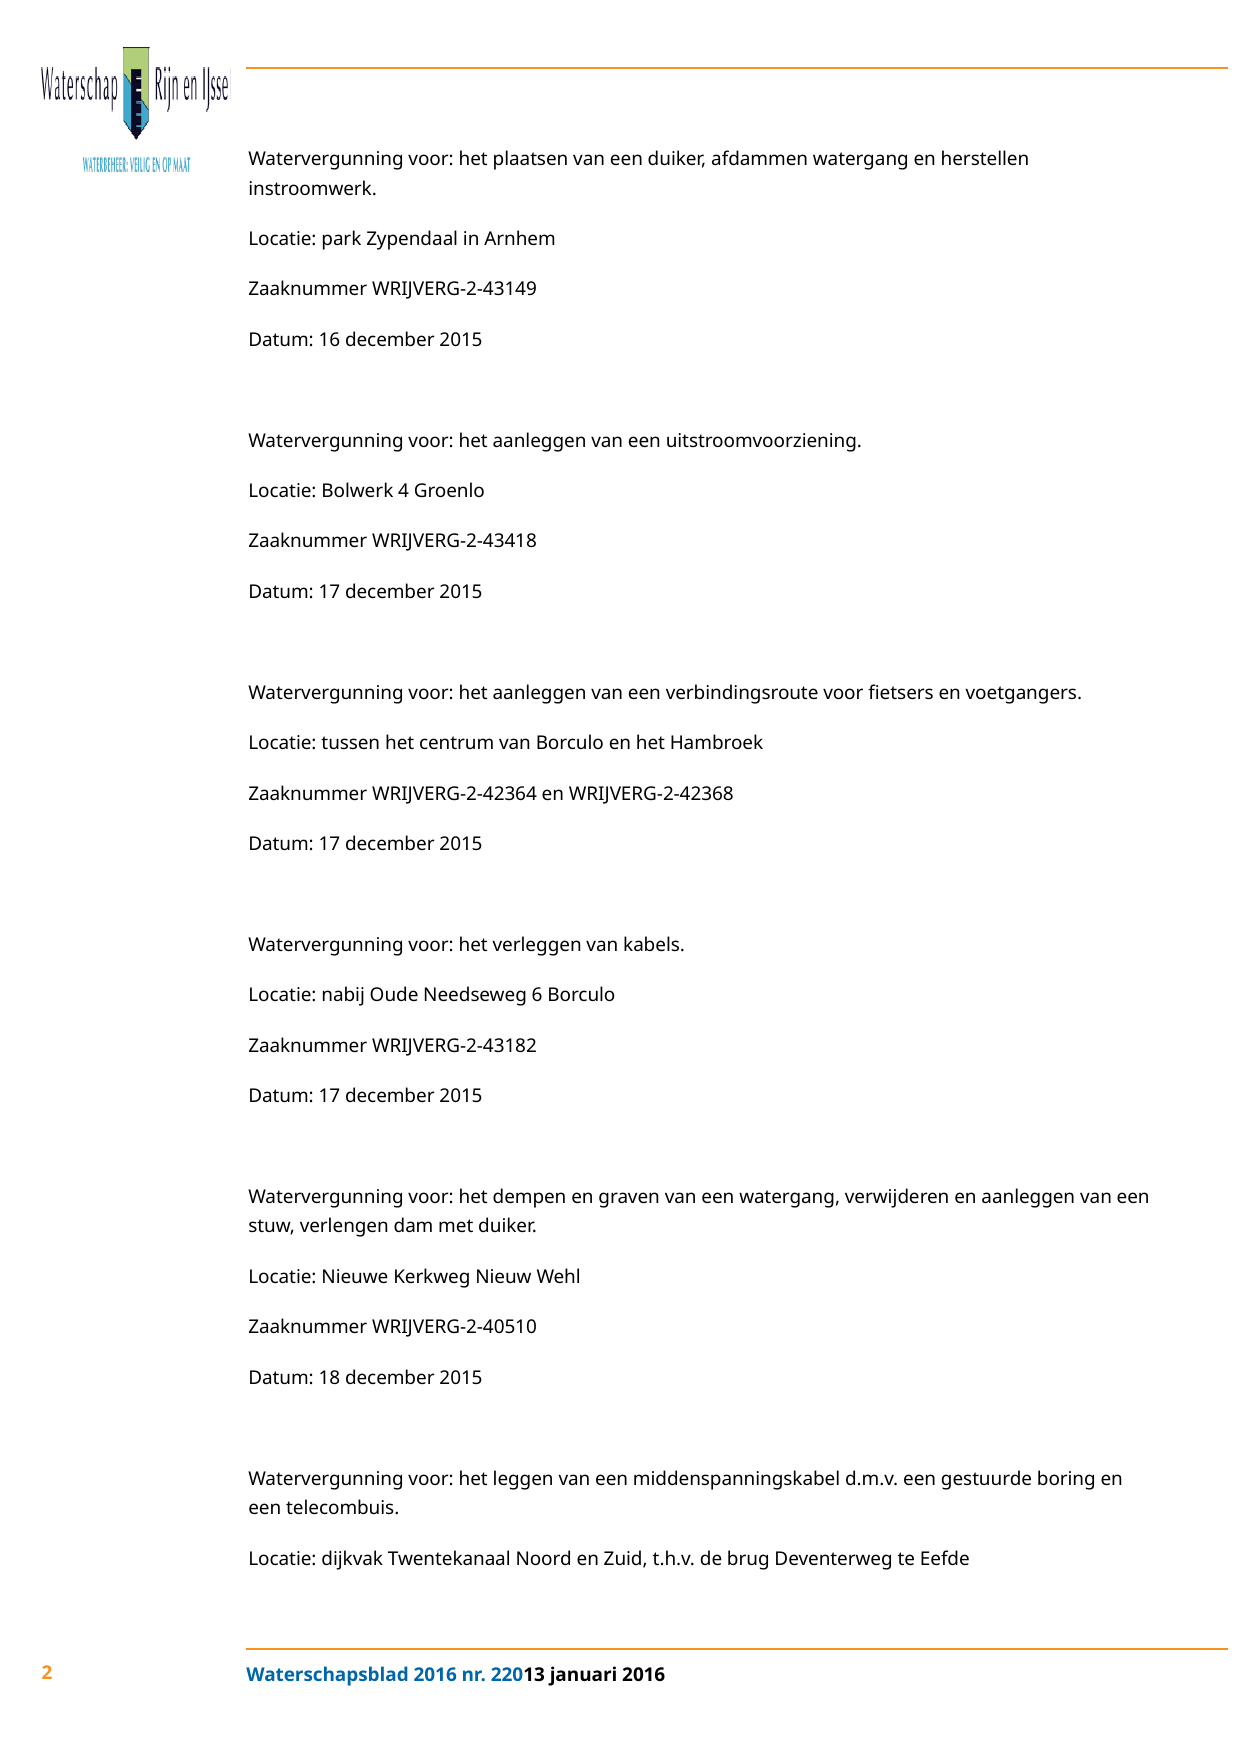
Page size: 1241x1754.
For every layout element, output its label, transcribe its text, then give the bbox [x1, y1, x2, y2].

text Zaaknummer WRIJVERG-2-43418 [248, 528, 1152, 553]
text Datum: 17 december 2015 [248, 830, 1152, 856]
text Locatie: Nieuwe Kerkweg Nieuw Wehl [248, 1263, 1152, 1289]
text Zaaknummer WRIJVERG-2-43149 [248, 276, 1152, 301]
text Datum: 17 december 2015 [248, 1082, 1152, 1108]
text Watervergunning voor: het aanleggen van een verbindingsroute voor fietsers en voetgangers. [248, 679, 1152, 705]
text Zaaknummer WRIJVERG-2-42364 en WRIJVERG-2-42368 [248, 780, 1152, 806]
text Watervergunning voor: het verleggen van kabels. [248, 931, 1152, 957]
text Datum: 16 december 2015 [248, 326, 1152, 352]
text Watervergunning voor: het leggen van een middenspanningskabel d.m.v. een gestuurde boring en een telecombuis. [248, 1465, 1152, 1520]
text Watervergunning voor: het plaatsen van een duiker, afdammen watergang en herstellen instroomwerk. [248, 145, 1152, 201]
text Datum: 17 december 2015 [248, 578, 1152, 604]
text Watervergunning voor: het aanleggen van een uitstroomvoorziening. [248, 427, 1152, 453]
text Locatie: nabij Oude Needseweg 6 Borculo [248, 981, 1152, 1007]
text Datum: 18 december 2015 [248, 1364, 1152, 1390]
text Locatie: dijkvak Twentekanaal Noord en Zuid, t.h.v. de brug Deventerweg te Eefde [248, 1545, 1152, 1571]
text Zaaknummer WRIJVERG-2-43182 [248, 1032, 1152, 1058]
text Locatie: Bolwerk 4 Groenlo [248, 477, 1152, 503]
text Zaaknummer WRIJVERG-2-40510 [248, 1313, 1152, 1339]
picture [41, 47, 231, 172]
text Locatie: tussen het centrum van Borculo en het Hambroek [248, 729, 1152, 755]
text Watervergunning voor: het dempen en graven van een watergang, verwijderen en aanleggen van een stuw, verlengen dam met duiker. [248, 1183, 1152, 1238]
text Locatie: park Zypendaal in Arnhem [248, 225, 1152, 251]
